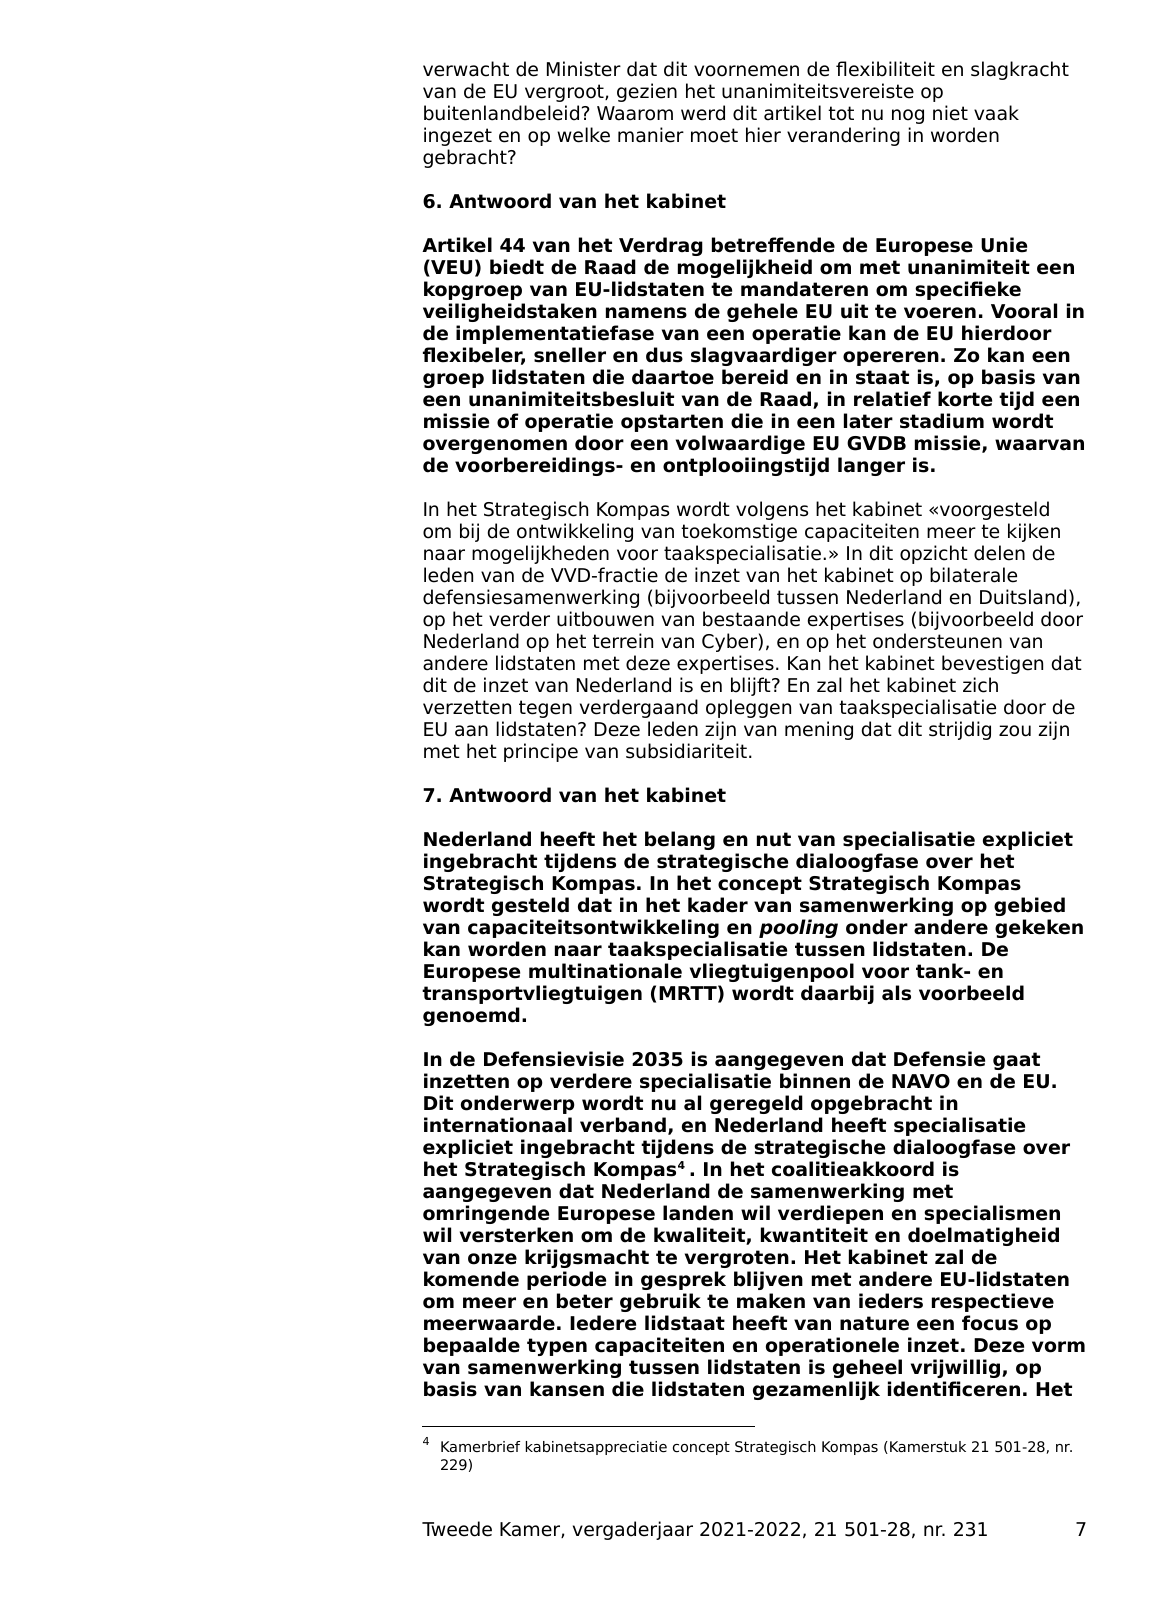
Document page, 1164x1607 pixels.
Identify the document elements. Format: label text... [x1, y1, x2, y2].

text Artikel 44 van het Verdrag betreffende de Europese Unie (VEU) biedt de Raad de mogelijkheid om met unanimiteit een kopgroep van EU-lidstaten te mandateren om specifieke veiligheidstaken namens de gehele EU uit te voeren. Vooral in de implementatiefase van een operatie kan de EU hierdoor flexibeler, sneller en dus slagvaardiger opereren. Zo kan een groep lidstaten die daartoe bereid en in staat is, op basis van een unanimiteitsbesluit van de Raad, in relatief korte tijd een missie of operatie opstarten die in een later stadium wordt overgenomen door een volwaardige EU GVDB missie, waarvan de voorbereidings- en ontplooiingstijd langer is. [422, 235, 1087, 477]
text Kamerbrief kabinetsappreciatie concept Strategisch Kompas (Kamerstuk 21 501-28, nr. 229) [422, 1435, 1087, 1474]
text verwacht de Minister dat dit voornemen de flexibiliteit en slagkracht van de EU vergroot, gezien het unanimiteitsvereiste op buitenlandbeleid? Waarom werd dit artikel tot nu nog niet vaak ingezet en op welke manier moet hier verandering in worden gebracht? [422, 59, 1087, 169]
text In de Defensievisie 2035 is aangegeven dat Defensie gaat inzetten op verdere specialisatie binnen de NAVO en de EU. Dit onderwerp wordt nu al geregeld opgebracht in internationaal verband, en Nederland heeft specialisatie expliciet ingebracht tijdens de strategische dialoogfase over het Strategisch Kompas. In het coalitieakkoord is aangegeven dat Nederland de samenwerking met omringende Europese landen wil verdiepen en specialismen wil versterken om de kwaliteit, kwantiteit en doelmatigheid van onze krijgsmacht te vergroten. Het kabinet zal de komende periode in gesprek blijven met andere EU-lidstaten om meer en beter gebruik te maken van ieders respectieve meerwaarde. Iedere lidstaat heeft van nature een focus op bepaalde typen capaciteiten en operationele inzet. Deze vorm van samenwerking tussen lidstaten is geheel vrijwillig, op basis van kansen die lidstaten gezamenlijk identificeren. Het [422, 1049, 1087, 1401]
text In het Strategisch Kompas wordt volgens het kabinet «voorgesteld om bij de ontwikkeling van toekomstige capaciteiten meer te kijken naar mogelijkheden voor taakspecialisatie.» In dit opzicht delen de leden van de VVD-fractie de inzet van het kabinet op bilaterale defensiesamenwerking (bijvoorbeeld tussen Nederland en Duitsland), op het verder uitbouwen van bestaande expertises (bijvoorbeeld door Nederland op het terrein van Cyber), en op het ondersteunen van andere lidstaten met deze expertises. Kan het kabinet bevestigen dat dit de inzet van Nederland is en blijft? En zal het kabinet zich verzetten tegen verdergaand opleggen van taakspecialisatie door de EU aan lidstaten? Deze leden zijn van mening dat dit strijdig zou zijn met het principe van subsidiariteit. [422, 499, 1087, 763]
subtitle 7. Antwoord van het kabinet [422, 785, 1087, 807]
text Nederland heeft het belang en nut van specialisatie expliciet ingebracht tijdens de strategische dialoogfase over het Strategisch Kompas. In het concept Strategisch Kompas wordt gesteld dat in het kader van samenwerking op gebied van capaciteitsontwikkeling en pooling onder andere gekeken kan worden naar taakspecialisatie tussen lidstaten. De Europese multinationale vliegtuigenpool voor tank- en transportvliegtuigen (MRTT) wordt daarbij als voorbeeld genoemd. [422, 829, 1087, 1027]
subtitle 6. Antwoord van het kabinet [422, 191, 1087, 213]
